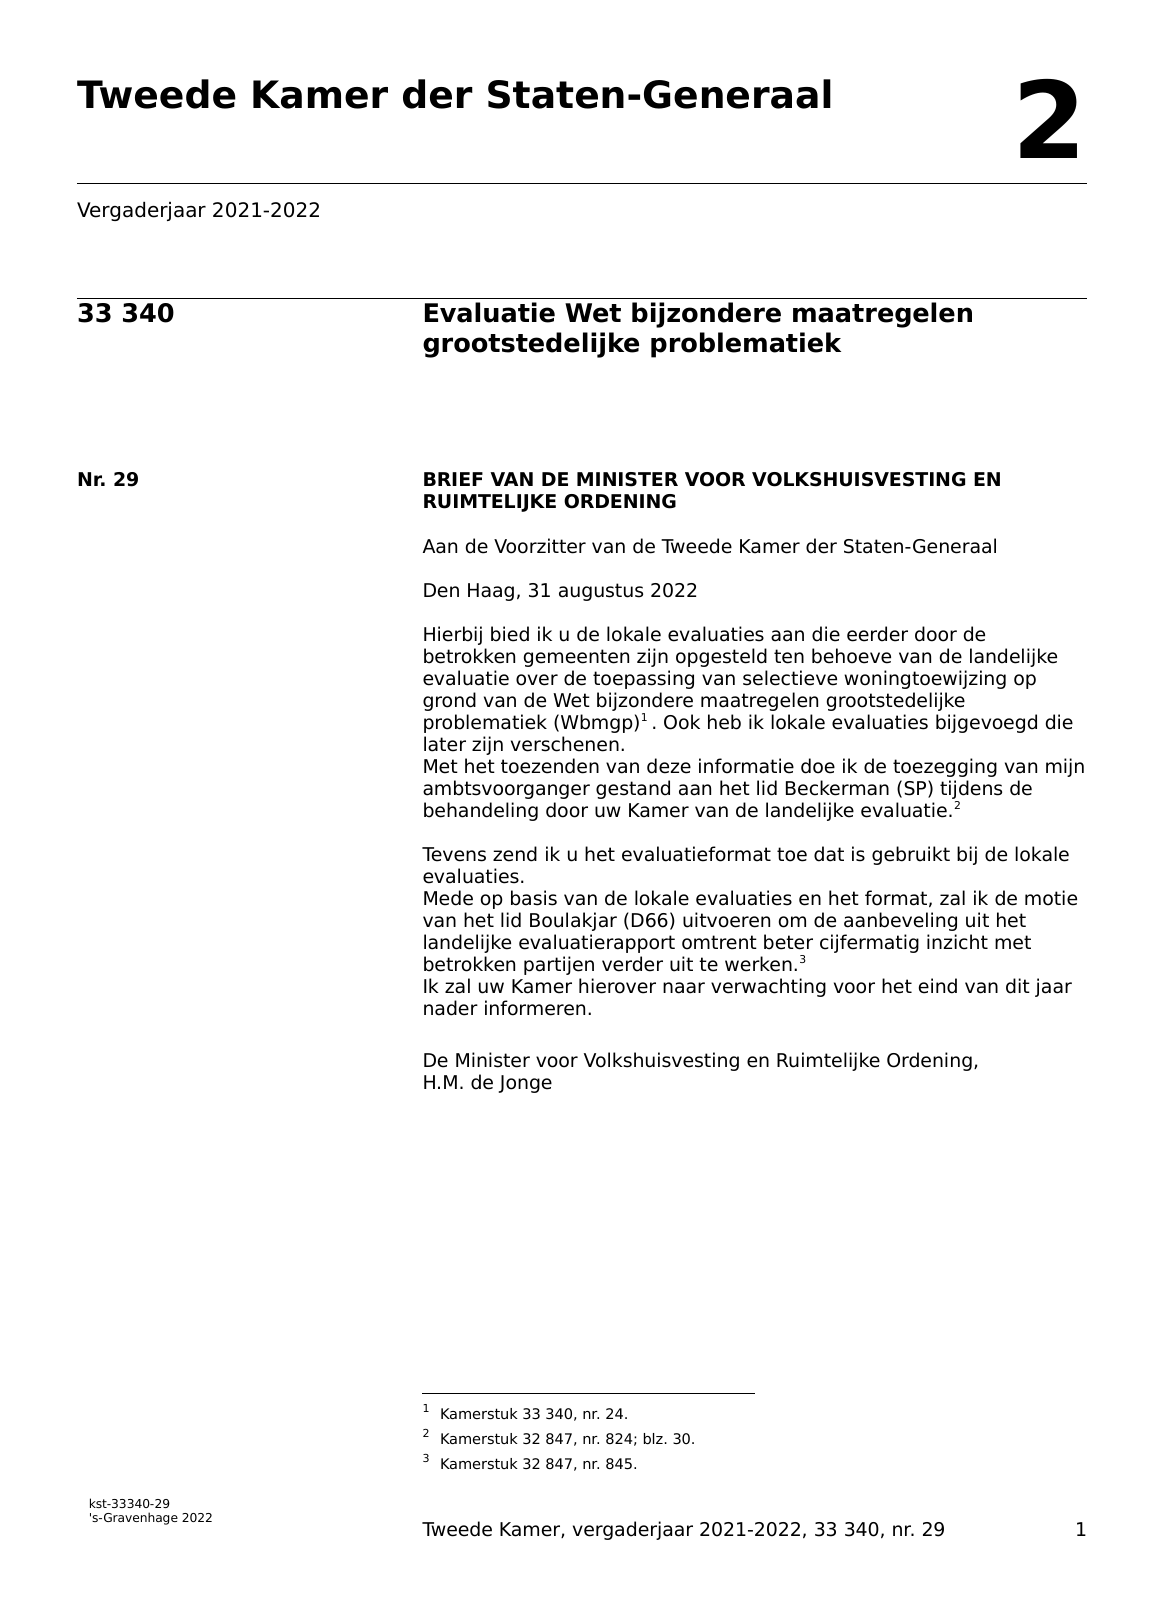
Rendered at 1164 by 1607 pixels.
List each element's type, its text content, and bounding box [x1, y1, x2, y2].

text Den Haag, 31 augustus 2022 [422, 580, 1087, 602]
table_cell Vergaderjaar 2021-2022 [77, 184, 1087, 298]
text De Minister voor Volkshuisvesting en Ruimtelijke Ordening, H.M. de Jonge [422, 1050, 1087, 1094]
subtitle 33 340 Evaluatie Wet bijzondere maatregelen grootstedelijke problematiek [77, 299, 1087, 358]
text Tevens zend ik u het evaluatieformat toe dat is gebruikt bij de lokale evaluaties. [422, 844, 1087, 888]
table_header Tweede Kamer der Staten-Generaal [77, 59, 886, 183]
text Ik zal uw Kamer hierover naar verwachting voor het eind van dit jaar nader informeren. [422, 976, 1087, 1020]
text 's-Gravenhage 2022 [88, 1511, 323, 1525]
text Met het toezenden van deze informatie doe ik de toezegging van mijn ambtsvoorganger gestand aan het lid Beckerman (SP) tijdens de behandeling door uw Kamer van de landelijke evaluatie. [422, 756, 1087, 822]
text Aan de Voorzitter van de Tweede Kamer der Staten-Generaal [422, 536, 1087, 557]
text Hierbij bied ik u de lokale evaluaties aan die eerder door de betrokken gemeenten zijn opgesteld ten behoeve van de landelijke evaluatie over de toepassing van selectieve woningtoewijzing op grond van de Wet bijzondere maatregelen grootstedelijke problematiek (Wbmgp). Ook heb ik lokale evaluaties bijgevoegd die later zijn verschenen. [422, 624, 1087, 756]
text Kamerstuk 33 340, nr. 24. [422, 1402, 1087, 1424]
table_header 2 [886, 59, 1087, 183]
subtitle Nr. 29 BRIEF VAN DE MINISTER VOOR VOLKSHUISVESTING EN RUIMTELIJKE ORDENING [77, 469, 1087, 513]
text Kamerstuk 32 847, nr. 845. [422, 1452, 1087, 1474]
text Mede op basis van de lokale evaluaties en het format, zal ik de motie van het lid Boulakjar (D66) uitvoeren om de aanbeveling uit het landelijke evaluatierapport omtrent beter cijfermatig inzicht met betrokken partijen verder uit te werken. [422, 888, 1087, 976]
text kst-33340-29 [88, 1497, 323, 1511]
text Kamerstuk 32 847, nr. 824; blz. 30. [422, 1427, 1087, 1449]
